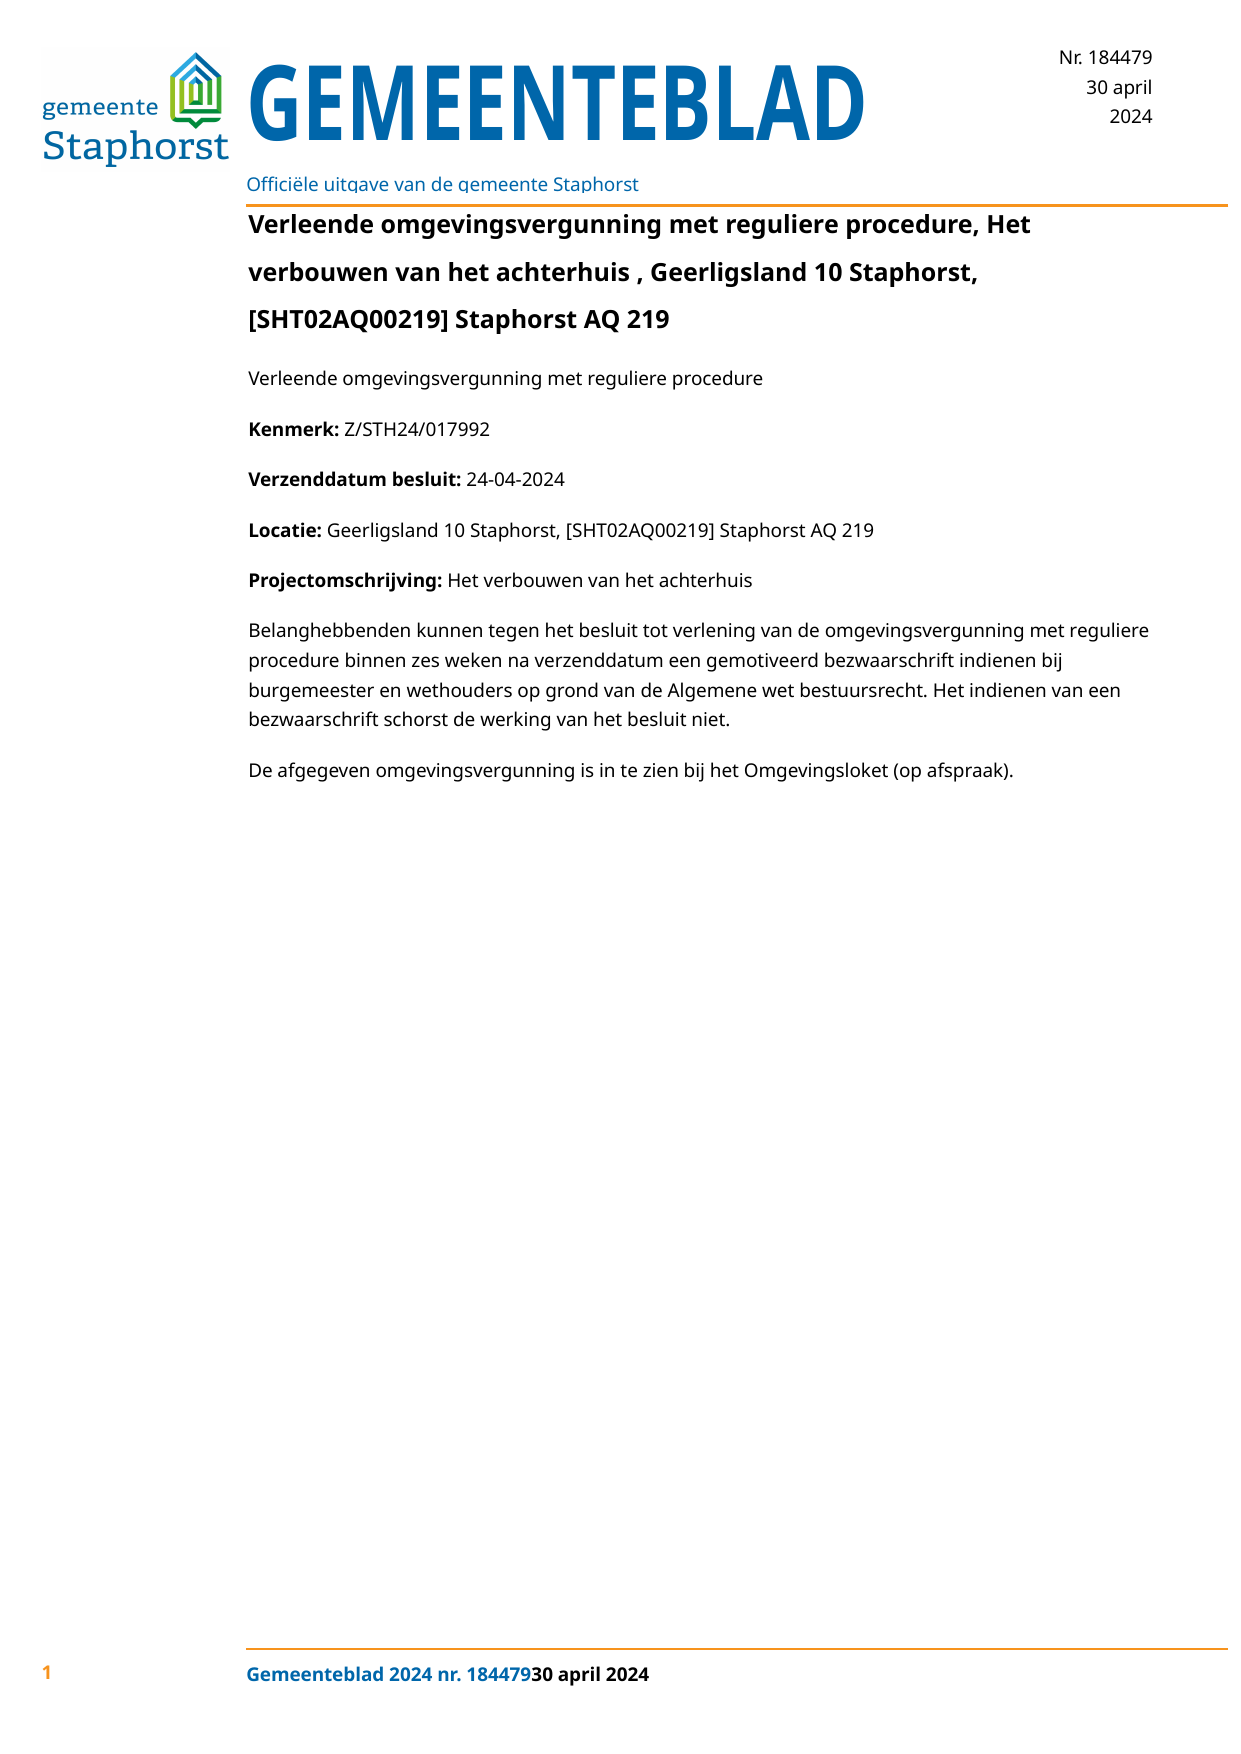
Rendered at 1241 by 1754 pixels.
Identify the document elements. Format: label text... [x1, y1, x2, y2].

text Projectomschrijving: Het verbouwen van het achterhuis [248, 567, 1152, 593]
text Verleende omgevingsvergunning met reguliere procedure [248, 366, 1152, 391]
text Verleende omgevingsvergunning met reguliere procedure, Het verbouwen van het achterhuis , Geerligsland 10 Staphorst, [SHT02AQ00219] Staphorst AQ 219 [248, 207, 1152, 336]
text De afgegeven omgevingsvergunning is in te zien bij het Omgevingsloket (op afspraak). [248, 757, 1152, 782]
text Verzenddatum besluit: 24-04-2024 [248, 466, 1152, 492]
text Kenmerk: Z/STH24/017992 [248, 416, 1152, 442]
picture [41, 47, 231, 172]
text Locatie: Geerligsland 10 Staphorst, [SHT02AQ00219] Staphorst AQ 219 [248, 517, 1152, 542]
text Belanghebbenden kunnen tegen het besluit tot verlening van de omgevingsvergunning met reguliere procedure binnen zes weken na verzenddatum een gemotiveerd bezwaarschrift indienen bij burgemeester en wethouders op grond van de Algemene wet bestuursrecht. Het indienen van een bezwaarschrift schorst de werking van het besluit niet. [248, 618, 1152, 732]
